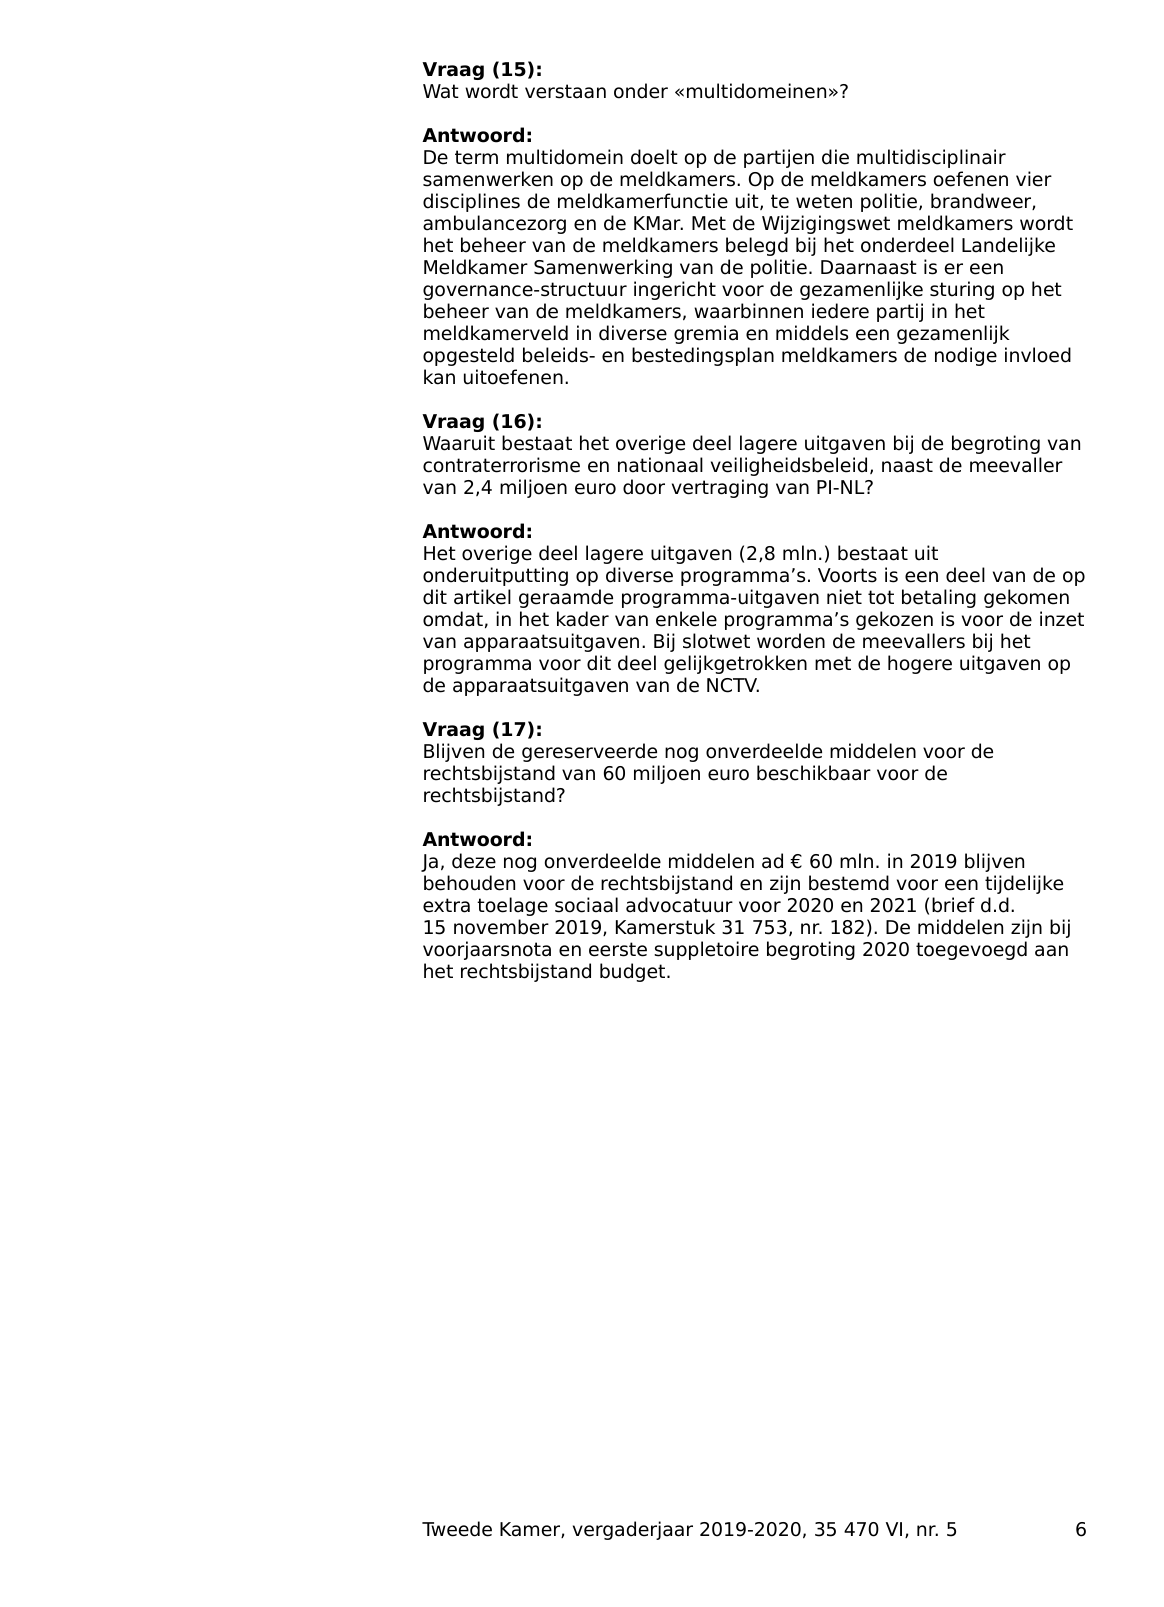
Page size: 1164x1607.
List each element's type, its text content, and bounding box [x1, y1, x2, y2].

text Ja, deze nog onverdeelde middelen ad € 60 mln. in 2019 blijven behouden voor de rechtsbijstand en zijn bestemd voor een tijdelijke extra toelage sociaal advocatuur voor 2020 en 2021 (brief d.d. 15 november 2019, Kamerstuk 31 753, nr. 182). De middelen zijn bij voorjaarsnota en eerste suppletoire begroting 2020 toegevoegd aan het rechtsbijstand budget. [422, 851, 1087, 983]
text Antwoord: [422, 125, 1087, 147]
text Waaruit bestaat het overige deel lagere uitgaven bij de begroting van contraterrorisme en nationaal veiligheidsbeleid, naast de meevaller van 2,4 miljoen euro door vertraging van PI-NL? [422, 433, 1087, 499]
text Wat wordt verstaan onder «multidomeinen»? [422, 81, 1087, 103]
text Vraag (17): [422, 719, 1087, 741]
text Vraag (16): [422, 411, 1087, 433]
text Blijven de gereserveerde nog onverdeelde middelen voor de rechtsbijstand van 60 miljoen euro beschikbaar voor de rechtsbijstand? [422, 741, 1087, 807]
text Antwoord: [422, 829, 1087, 851]
text Het overige deel lagere uitgaven (2,8 mln.) bestaat uit onderuitputting op diverse programma’s. Voorts is een deel van de op dit artikel geraamde programma-uitgaven niet tot betaling gekomen omdat, in het kader van enkele programma’s gekozen is voor de inzet van apparaatsuitgaven. Bij slotwet worden de meevallers bij het programma voor dit deel gelijkgetrokken met de hogere uitgaven op de apparaatsuitgaven van de NCTV. [422, 543, 1087, 697]
text Antwoord: [422, 521, 1087, 543]
text Vraag (15): [422, 59, 1087, 81]
text De term multidomein doelt op de partijen die multidisciplinair samenwerken op de meldkamers. Op de meldkamers oefenen vier disciplines de meldkamerfunctie uit, te weten politie, brandweer, ambulancezorg en de KMar. Met de Wijzigingswet meldkamers wordt het beheer van de meldkamers belegd bij het onderdeel Landelijke Meldkamer Samenwerking van de politie. Daarnaast is er een governance-structuur ingericht voor de gezamenlijke sturing op het beheer van de meldkamers, waarbinnen iedere partij in het meldkamerveld in diverse gremia en middels een gezamenlijk opgesteld beleids- en bestedingsplan meldkamers de nodige invloed kan uitoefenen. [422, 147, 1087, 389]
